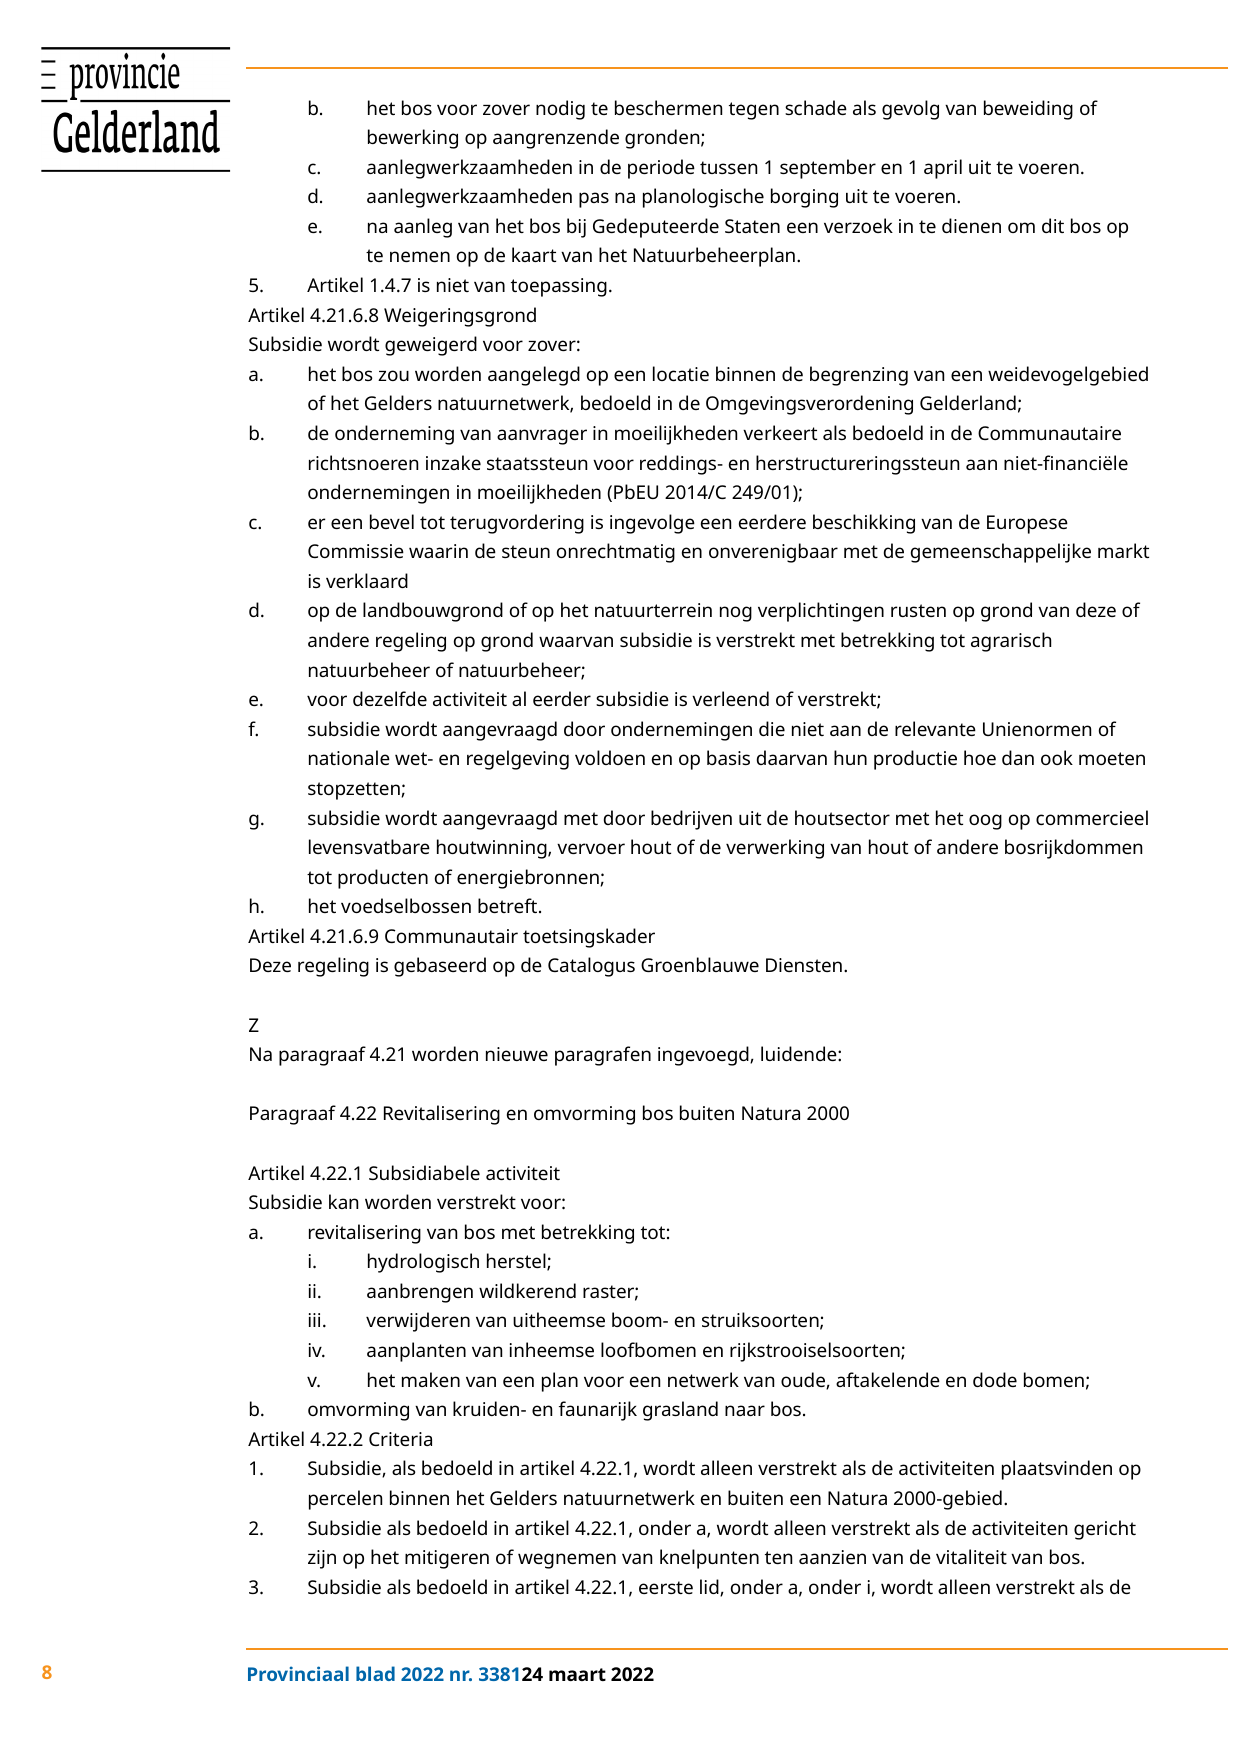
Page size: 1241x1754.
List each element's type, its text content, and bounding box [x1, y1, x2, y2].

list aanlegwerkzaamheden pas na planologische borging uit te voeren. [307, 183, 1152, 209]
picture [41, 47, 231, 172]
list subsidie wordt aangevraagd door ondernemingen die niet aan de relevante Unienormen of nationale wet- en regelgeving voldoen en op basis daarvan hun productie hoe dan ook moeten stopzetten; [248, 716, 1152, 801]
text Paragraaf 4.22 Revitalisering en omvorming bos buiten Natura 2000 [248, 1101, 1152, 1126]
list de onderneming van aanvrager in moeilijkheden verkeert als bedoeld in de Communautaire richtsnoeren inzake staatssteun voor reddings- en herstructureringssteun aan niet-financiële ondernemingen in moeilijkheden (PbEU 2014/C 249/01); [248, 420, 1152, 505]
list omvorming van kruiden- en faunarijk grasland naar bos. [248, 1396, 1152, 1422]
text Artikel 4.21.6.8 Weigeringsgrond [248, 302, 1152, 328]
list na aanleg van het bos bij Gedeputeerde Staten een verzoek in te dienen om dit bos op te nemen op de kaart van het Natuurbeheerplan. [307, 213, 1152, 268]
list Subsidie als bedoeld in artikel 4.22.1, eerste lid, onder a, onder i, wordt alleen verstrekt als de [248, 1574, 1152, 1600]
list verwijderen van uitheemse boom- en struiksoorten; [307, 1308, 1152, 1333]
list subsidie wordt aangevraagd met door bedrijven uit de houtsector met het oog op commercieel levensvatbare houtwinning, vervoer hout of de verwerking van hout of andere bosrijkdommen tot producten of energiebronnen; [248, 805, 1152, 890]
list aanplanten van inheemse loofbomen en rijkstrooiselsoorten; [307, 1337, 1152, 1363]
text Na paragraaf 4.21 worden nieuwe paragrafen ingevoegd, luidende: [248, 1041, 1152, 1067]
text Subsidie wordt geweigerd voor zover: [248, 331, 1152, 357]
list revitalisering van bos met betrekking tot: [248, 1219, 1152, 1245]
list aanbrengen wildkerend raster; [307, 1278, 1152, 1304]
text Z [248, 1012, 1152, 1038]
list Artikel 1.4.7 is niet van toepassing. [248, 272, 1152, 298]
list het bos zou worden aangelegd op een locatie binnen de begrenzing van een weidevogelgebied of het Gelders natuurnetwerk, bedoeld in de Omgevingsverordening Gelderland; [248, 361, 1152, 416]
list aanlegwerkzaamheden in de periode tussen 1 september en 1 april uit te voeren. [307, 154, 1152, 180]
text Deze regeling is gebaseerd op de Catalogus Groenblauwe Diensten. [248, 953, 1152, 978]
list voor dezelfde activiteit al eerder subsidie is verleend of verstrekt; [248, 686, 1152, 712]
text Subsidie kan worden verstrekt voor: [248, 1189, 1152, 1215]
list het voedselbossen betreft. [248, 893, 1152, 919]
list er een bevel tot terugvordering is ingevolge een eerdere beschikking van de Europese Commissie waarin de steun onrechtmatig en onverenigbaar met de gemeenschappelijke markt is verklaard [248, 509, 1152, 594]
list Subsidie als bedoeld in artikel 4.22.1, onder a, wordt alleen verstrekt als de activiteiten gericht zijn op het mitigeren of wegnemen van knelpunten ten aanzien van de vitaliteit van bos. [248, 1515, 1152, 1570]
list Subsidie, als bedoeld in artikel 4.22.1, wordt alleen verstrekt als de activiteiten plaatsvinden op percelen binnen het Gelders natuurnetwerk en buiten een Natura 2000-gebied. [248, 1456, 1152, 1511]
list het maken van een plan voor een netwerk van oude, aftakelende en dode bomen; [307, 1367, 1152, 1393]
list het bos voor zover nodig te beschermen tegen schade als gevolg van beweiding of bewerking op aangrenzende gronden; [307, 95, 1152, 150]
list hydrologisch herstel; [307, 1248, 1152, 1274]
list op de landbouwgrond of op het natuurterrein nog verplichtingen rusten op grond van deze of andere regeling op grond waarvan subsidie is verstrekt met betrekking tot agrarisch natuurbeheer of natuurbeheer; [248, 598, 1152, 683]
text Artikel 4.22.2 Criteria [248, 1426, 1152, 1452]
text Artikel 4.22.1 Subsidiabele activiteit [248, 1160, 1152, 1186]
text Artikel 4.21.6.9 Communautair toetsingskader [248, 923, 1152, 949]
